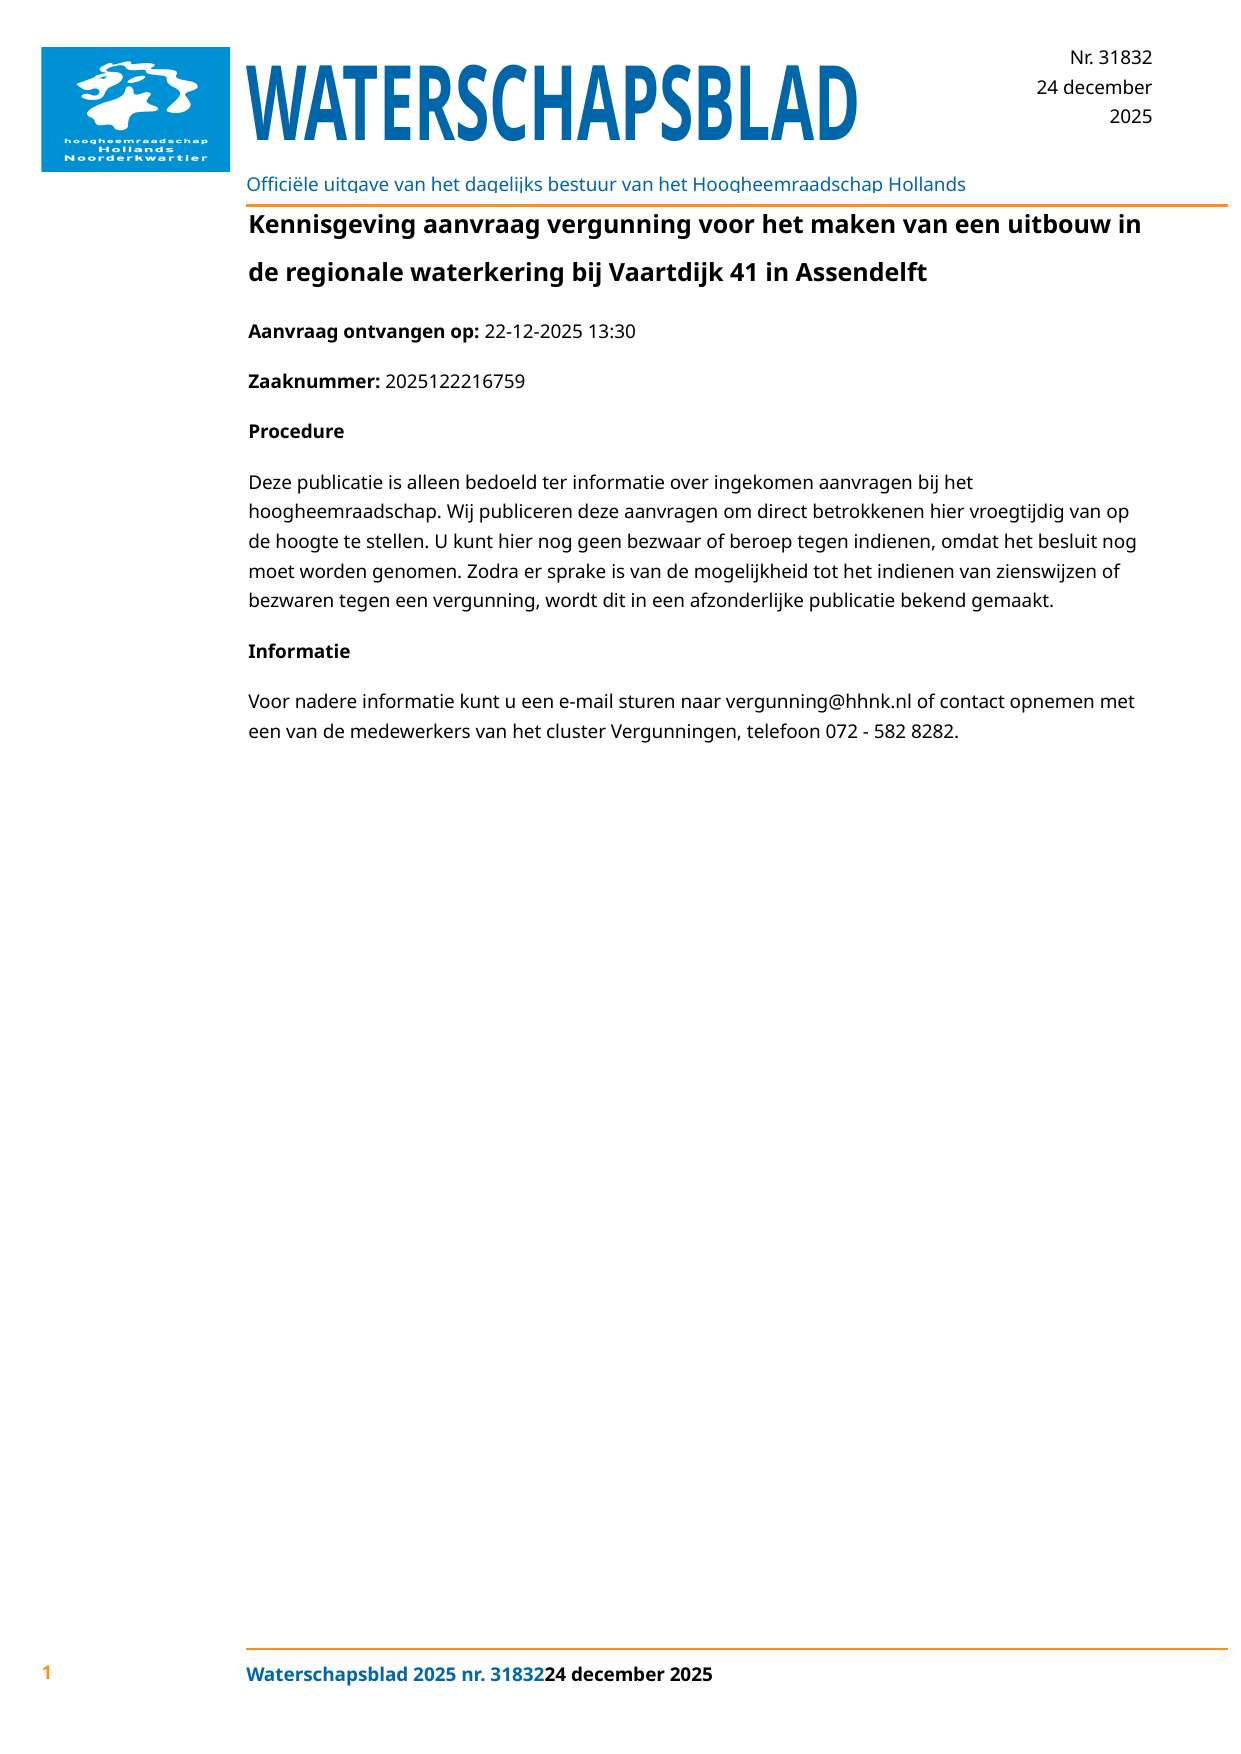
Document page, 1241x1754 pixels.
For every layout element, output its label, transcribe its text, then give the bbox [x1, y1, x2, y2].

text Voor nadere informatie kunt u een e-mail sturen naar vergunning@hhnk.nl of contact opnemen met een van de medewerkers van het cluster Vergunningen, telefoon 072 - 582 8282. [248, 688, 1152, 744]
text Procedure [248, 419, 1152, 444]
text Deze publicatie is alleen bedoeld ter informatie over ingekomen aanvragen bij het hoogheemraadschap. Wij publiceren deze aanvragen om direct betrokkenen hier vroegtijdig van op de hoogte te stellen. U kunt hier nog geen bezwaar of beroep tegen indienen, omdat het besluit nog moet worden genomen. Zodra er sprake is van de mogelijkheid tot het indienen van zienswijzen of bezwaren tegen een vergunning, wordt dit in een afzonderlijke publicatie bekend gemaakt. [248, 469, 1152, 613]
picture [88, 87, 157, 130]
text Informatie [248, 638, 1152, 664]
text Kennisgeving aanvraag vergunning voor het maken van een uitbouw in de regionale waterkering bij Vaartdijk 41 in Assendelft [248, 207, 1152, 288]
picture [129, 76, 144, 82]
picture [118, 62, 197, 112]
text Zaaknummer: 2025122216759 [248, 368, 1152, 394]
picture [78, 64, 122, 99]
text Aanvraag ontvangen op: 22-12-2025 13:30 [248, 318, 1152, 344]
